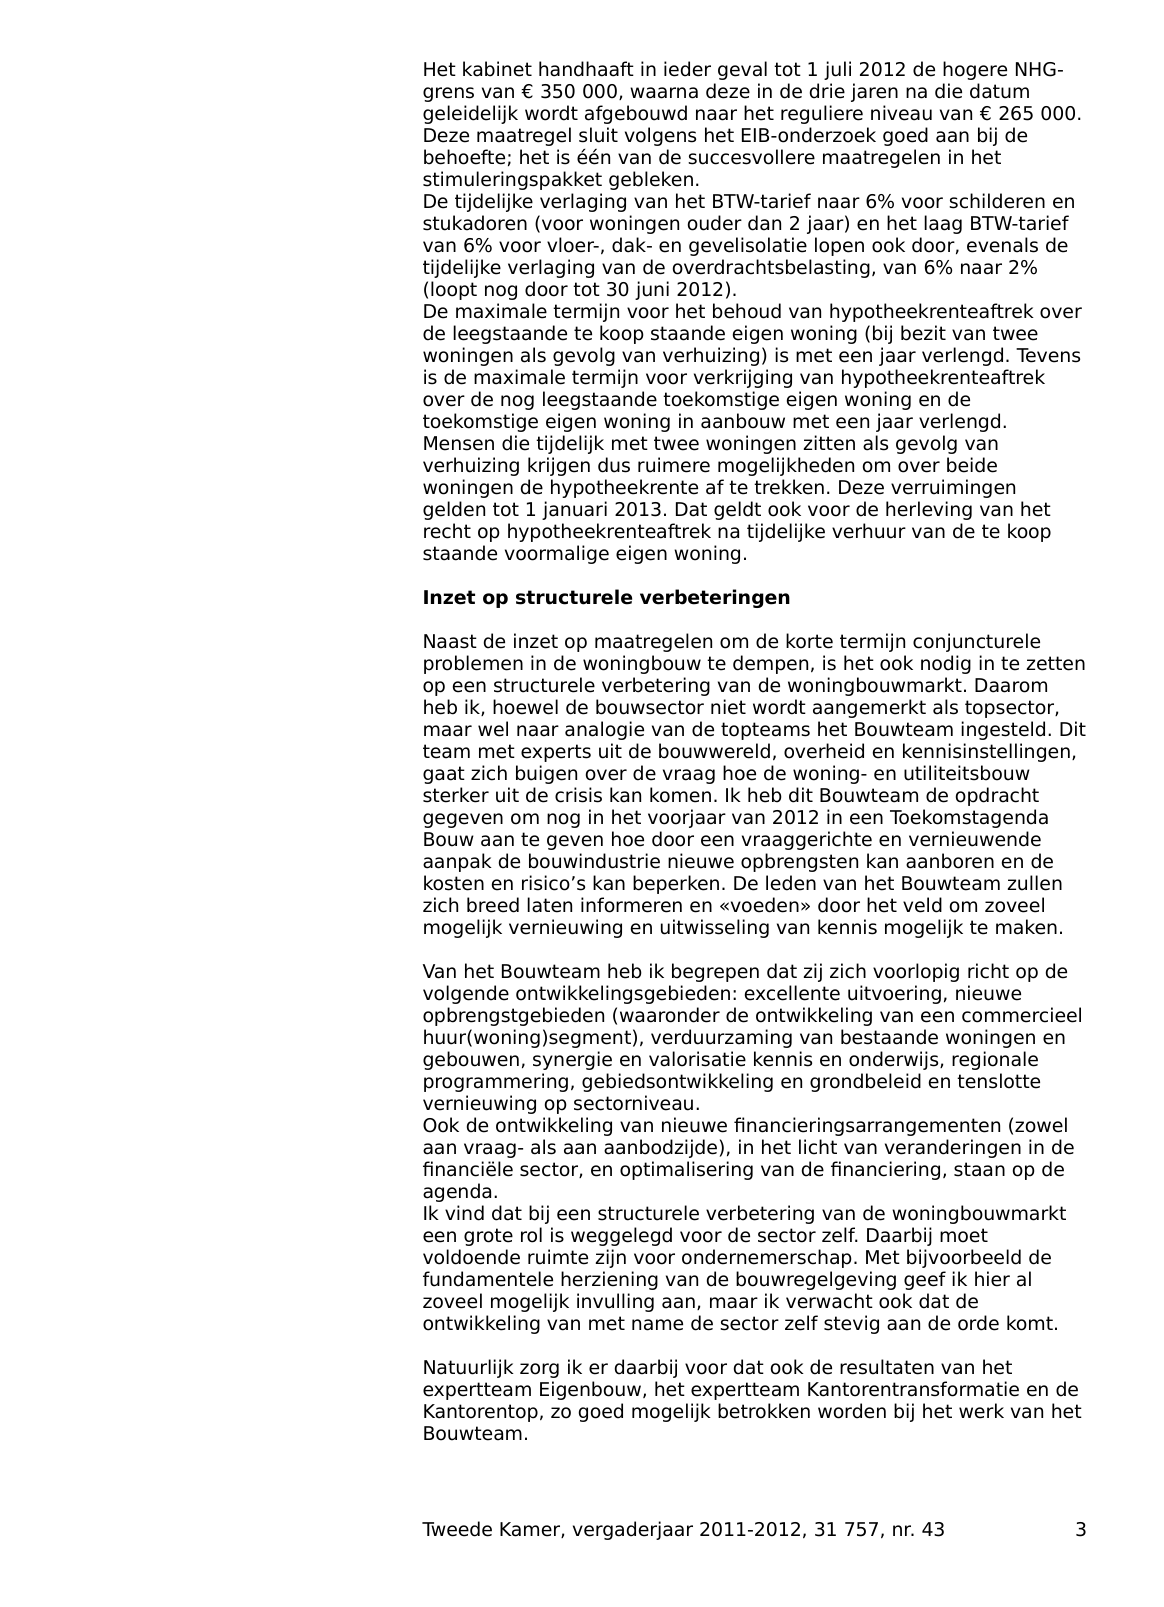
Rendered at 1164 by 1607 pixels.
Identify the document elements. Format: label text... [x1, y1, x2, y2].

text Ook de ontwikkeling van nieuwe financieringsarrangementen (zowel aan vraag- als aan aanbodzijde), in het licht van veranderingen in de financiële sector, en optimalisering van de financiering, staan op de agenda. [422, 1115, 1087, 1203]
text De maximale termijn voor het behoud van hypotheekrenteaftrek over de leegstaande te koop staande eigen woning (bij bezit van twee woningen als gevolg van verhuizing) is met een jaar verlengd. Tevens is de maximale termijn voor verkrijging van hypotheekrenteaftrek over de nog leegstaande toekomstige eigen woning en de toekomstige eigen woning in aanbouw met een jaar verlengd. Mensen die tijdelijk met twee woningen zitten als gevolg van verhuizing krijgen dus ruimere mogelijkheden om over beide woningen de hypotheekrente af te trekken. Deze verruimingen gelden tot 1 januari 2013. Dat geldt ook voor de herleving van het recht op hypotheekrenteaftrek na tijdelijke verhuur van de te koop staande voormalige eigen woning. [422, 301, 1087, 564]
text Het kabinet handhaaft in ieder geval tot 1 juli 2012 de hogere NHG-grens van € 350 000, waarna deze in de drie jaren na die datum geleidelijk wordt afgebouwd naar het reguliere niveau van € 265 000. Deze maatregel sluit volgens het EIB-onderzoek goed aan bij de behoefte; het is één van de succesvollere maatregelen in het stimuleringspakket gebleken. [422, 59, 1087, 191]
text De tijdelijke verlaging van het BTW-tarief naar 6% voor schilderen en stukadoren (voor woningen ouder dan 2 jaar) en het laag BTW-tarief van 6% voor vloer-, dak- en gevelisolatie lopen ook door, evenals de tijdelijke verlaging van de overdrachtsbelasting, van 6% naar 2% (loopt nog door tot 30 juni 2012). [422, 191, 1087, 301]
text Ik vind dat bij een structurele verbetering van de woningbouwmarkt een grote rol is weggelegd voor de sector zelf. Daarbij moet voldoende ruimte zijn voor ondernemerschap. Met bijvoorbeeld de fundamentele herziening van de bouwregelgeving geef ik hier al zoveel mogelijk invulling aan, maar ik verwacht ook dat de ontwikkeling van met name de sector zelf stevig aan de orde komt. [422, 1203, 1087, 1334]
text Van het Bouwteam heb ik begrepen dat zij zich voorlopig richt op de volgende ontwikkelingsgebieden: excellente uitvoering, nieuwe opbrengstgebieden (waaronder de ontwikkeling van een commercieel huur(woning)segment), verduurzaming van bestaande woningen en gebouwen, synergie en valorisatie kennis en onderwijs, regionale programmering, gebiedsontwikkeling en grondbeleid en tenslotte vernieuwing op sectorniveau. [422, 961, 1087, 1115]
subtitle Inzet op structurele verbeteringen [422, 587, 1087, 609]
text Natuurlijk zorg ik er daarbij voor dat ook de resultaten van het expertteam Eigenbouw, het expertteam Kantorentransformatie en de Kantorentop, zo goed mogelijk betrokken worden bij het werk van het Bouwteam. [422, 1357, 1087, 1444]
text Naast de inzet op maatregelen om de korte termijn conjuncturele problemen in de woningbouw te dempen, is het ook nodig in te zetten op een structurele verbetering van de woningbouwmarkt. Daarom heb ik, hoewel de bouwsector niet wordt aangemerkt als topsector, maar wel naar analogie van de topteams het Bouwteam ingesteld. Dit team met experts uit de bouwwereld, overheid en kennisinstellingen, gaat zich buigen over de vraag hoe de woning- en utiliteitsbouw sterker uit de crisis kan komen. Ik heb dit Bouwteam de opdracht gegeven om nog in het voorjaar van 2012 in een Toekomstagenda Bouw aan te geven hoe door een vraaggerichte en vernieuwende aanpak de bouwindustrie nieuwe opbrengsten kan aanboren en de kosten en risico’s kan beperken. De leden van het Bouwteam zullen zich breed laten informeren en «voeden» door het veld om zoveel mogelijk vernieuwing en uitwisseling van kennis mogelijk te maken. [422, 631, 1087, 939]
